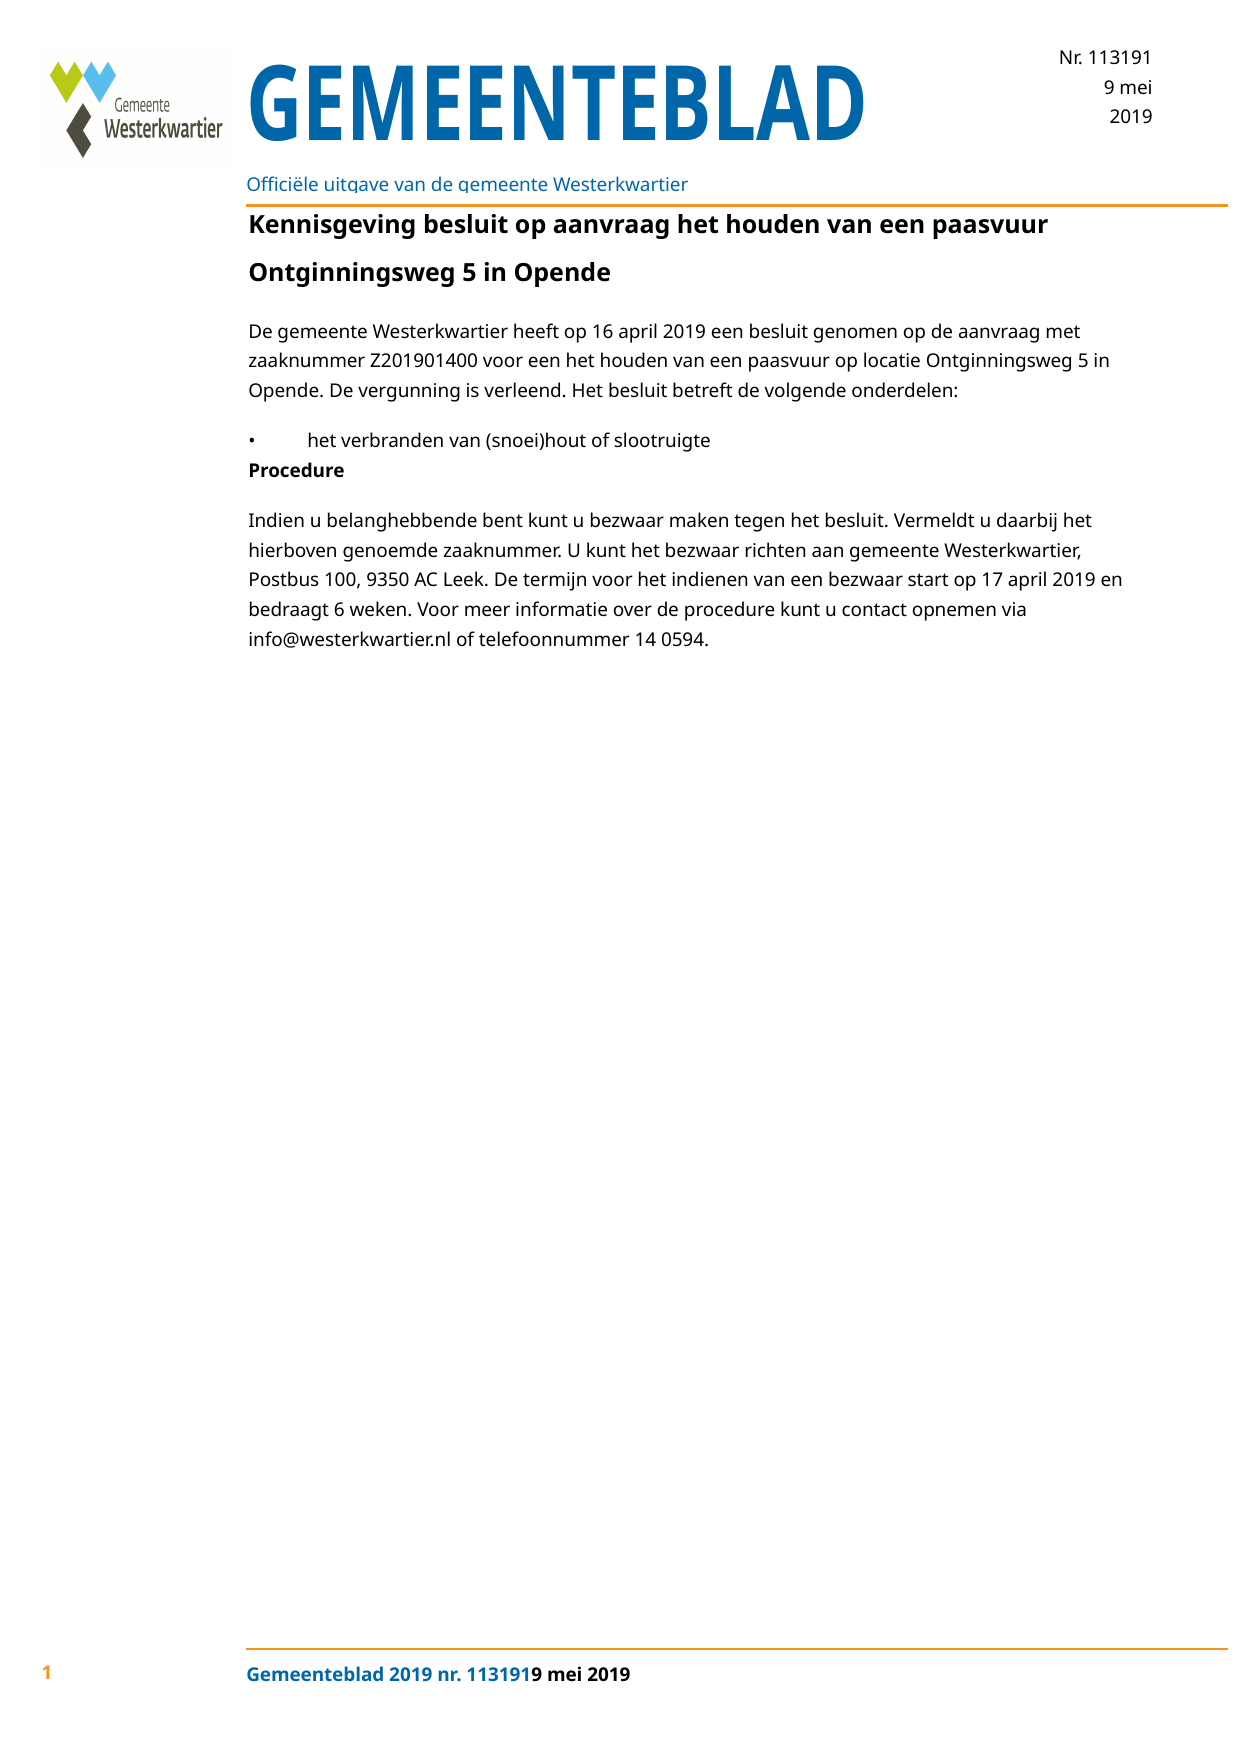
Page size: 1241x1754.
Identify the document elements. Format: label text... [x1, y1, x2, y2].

picture [41, 47, 231, 172]
text Procedure [248, 457, 1152, 483]
text Indien u belanghebbende bent kunt u bezwaar maken tegen het besluit. Vermeldt u daarbij het hierboven genoemde zaaknummer. U kunt het bezwaar richten aan gemeente Westerkwartier, Postbus 100, 9350 AC Leek. De termijn voor het indienen van een bezwaar start op 17 april 2019 en bedraagt 6 weken. Voor meer informatie over de procedure kunt u contact opnemen via info@westerkwartier.nl of telefoonnummer 14 0594. [248, 507, 1152, 652]
list het verbranden van (snoei)hout of slootruigte [248, 427, 1152, 453]
text Kennisgeving besluit op aanvraag het houden van een paasvuur Ontginningsweg 5 in Opende [248, 207, 1152, 288]
text De gemeente Westerkwartier heeft op 16 april 2019 een besluit genomen op de aanvraag met zaaknummer Z201901400 voor een het houden van een paasvuur op locatie Ontginningsweg 5 in Opende. De vergunning is verleend. Het besluit betreft de volgende onderdelen: [248, 318, 1152, 403]
